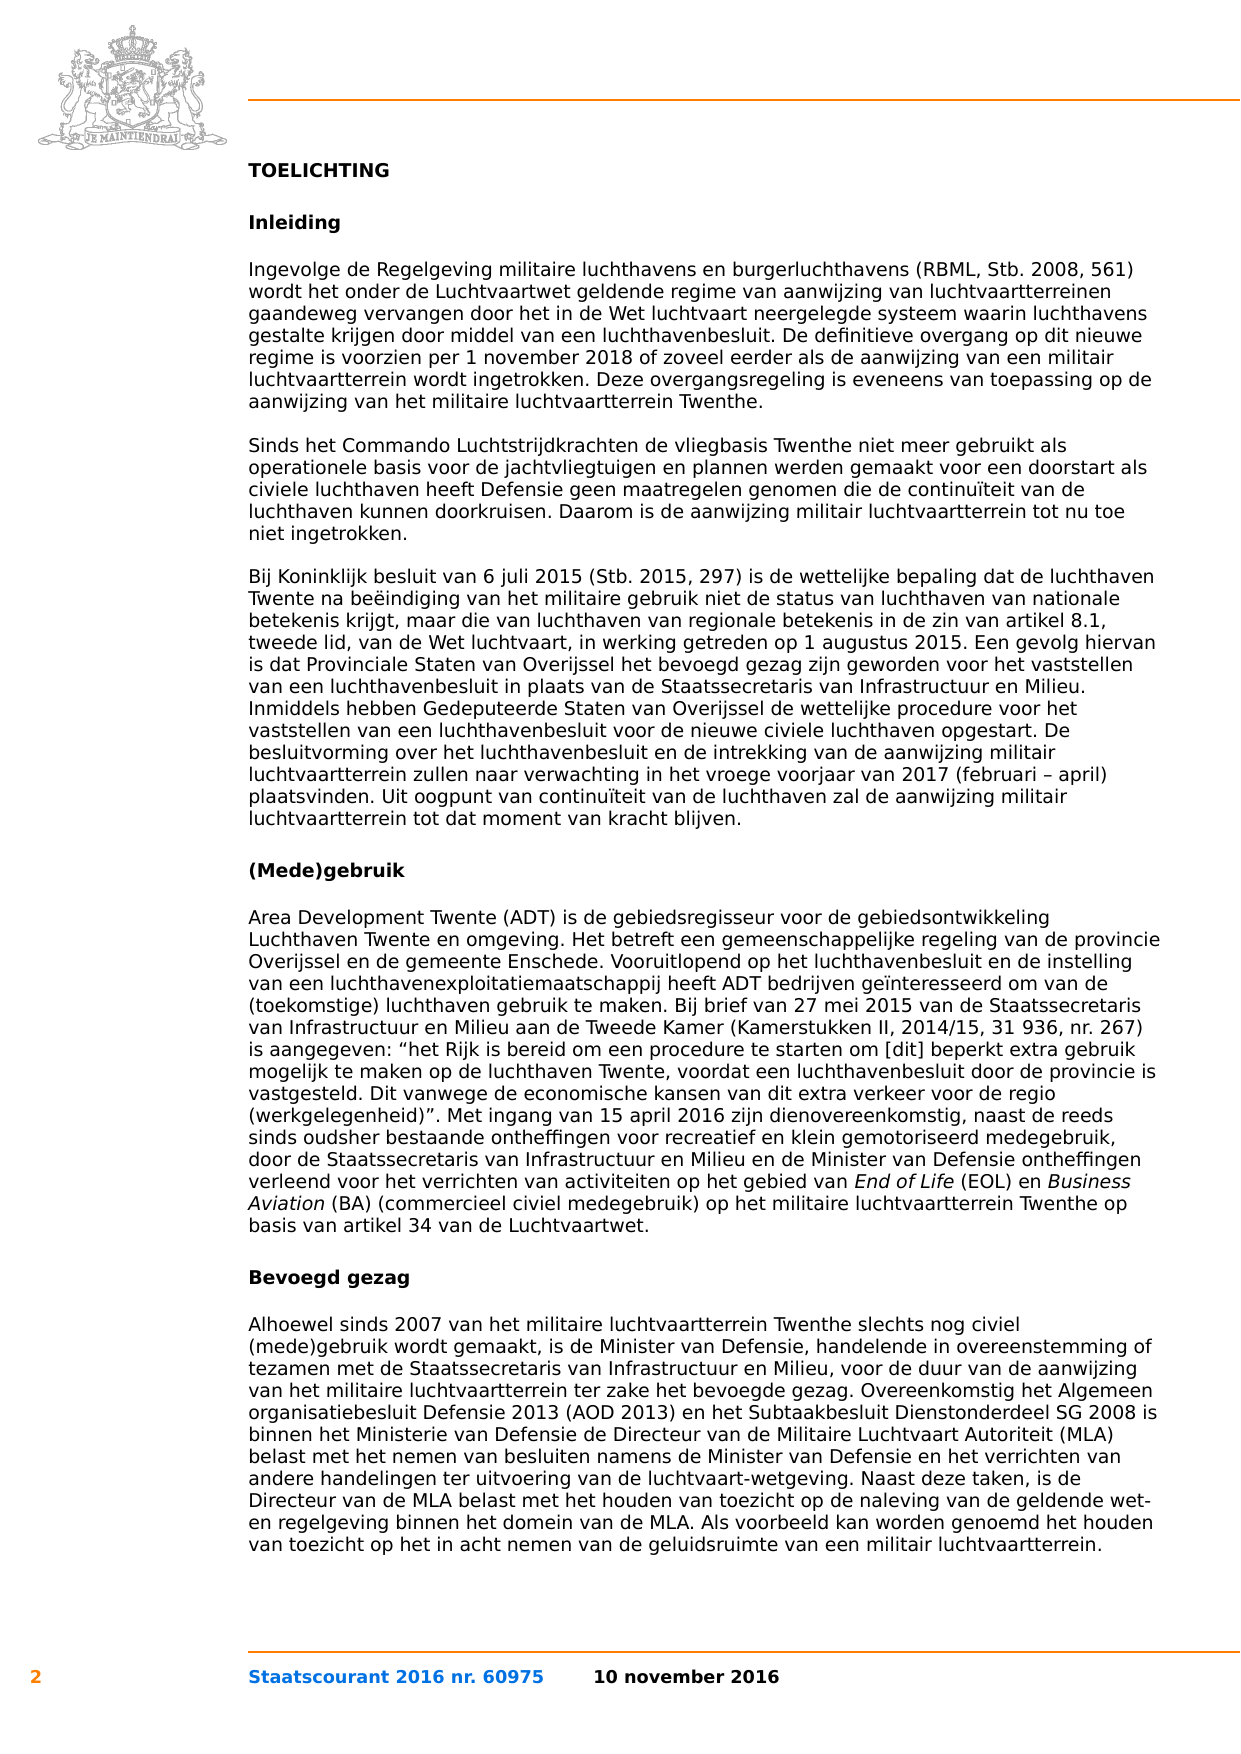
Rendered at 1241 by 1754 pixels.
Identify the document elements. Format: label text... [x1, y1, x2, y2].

text Alhoewel sinds 2007 van het militaire luchtvaartterrein Twenthe slechts nog civiel (mede)gebruik wordt gemaakt, is de Minister van Defensie, handelende in overeenstemming of tezamen met de Staatssecretaris van Infrastructuur en Milieu, voor de duur van de aanwijzing van het militaire luchtvaartterrein ter zake het bevoegde gezag. Overeenkomstig het Algemeen organisatiebesluit Defensie 2013 (AOD 2013) en het Subtaakbesluit Dienstonderdeel SG 2008 is binnen het Ministerie van Defensie de Directeur van de Militaire Luchtvaart Autoriteit (MLA) belast met het nemen van besluiten namens de Minister van Defensie en het verrichten van andere handelingen ter uitvoering van de luchtvaart-wetgeving. Naast deze taken, is de Directeur van de MLA belast met het houden van toezicht op de naleving van de geldende wet- en regelgeving binnen het domein van de MLA. Als voorbeeld kan worden genoemd het houden van toezicht op het in acht nemen van de geluidsruimte van een militair luchtvaartterrein. [248, 1314, 1163, 1556]
subtitle TOELICHTING [248, 160, 1163, 182]
text Area Development Twente (ADT) is de gebiedsregisseur voor de gebiedsontwikkeling Luchthaven Twente en omgeving. Het betreft een gemeenschappelijke regeling van de provincie Overijssel en de gemeente Enschede. Vooruitlopend op het luchthavenbesluit en de instelling van een luchthavenexploitatiemaatschappij heeft ADT bedrijven geïnteresseerd om van de (toekomstige) luchthaven gebruik te maken. Bij brief van 27 mei 2015 van de Staatssecretaris van Infrastructuur en Milieu aan de Tweede Kamer (Kamerstukken II, 2014/15, 31 936, nr. 267) is aangegeven: “het Rijk is bereid om een procedure te starten om [dit] beperkt extra gebruik mogelijk te maken op de luchthaven Twente, voordat een luchthavenbesluit door de provincie is vastgesteld. Dit vanwege de economische kansen van dit extra verkeer voor de regio (werkgelegenheid)”. Met ingang van 15 april 2016 zijn dienovereenkomstig, naast de reeds sinds oudsher bestaande ontheffingen voor recreatief en klein gemotoriseerd medegebruik, door de Staatssecretaris van Infrastructuur en Milieu en de Minister van Defensie ontheffingen verleend voor het verrichten van activiteiten op het gebied van End of Life (EOL) en Business Aviation (BA) (commercieel civiel medegebruik) op het militaire luchtvaartterrein Twenthe op basis van artikel 34 van de Luchtvaartwet. [248, 907, 1163, 1237]
text Bij Koninklijk besluit van 6 juli 2015 (Stb. 2015, 297) is de wettelijke bepaling dat de luchthaven Twente na beëindiging van het militaire gebruik niet de status van luchthaven van nationale betekenis krijgt, maar die van luchthaven van regionale betekenis in de zin van artikel 8.1, tweede lid, van de Wet luchtvaart, in werking getreden op 1 augustus 2015. Een gevolg hiervan is dat Provinciale Staten van Overijssel het bevoegd gezag zijn geworden voor het vaststellen van een luchthavenbesluit in plaats van de Staatssecretaris van Infrastructuur en Milieu. Inmiddels hebben Gedeputeerde Staten van Overijssel de wettelijke procedure voor het vaststellen van een luchthavenbesluit voor de nieuwe civiele luchthaven opgestart. De besluitvorming over het luchthavenbesluit en de intrekking van de aanwijzing militair luchtvaartterrein zullen naar verwachting in het vroege voorjaar van 2017 (februari – april) plaatsvinden. Uit oogpunt van continuïteit van de luchthaven zal de aanwijzing militair luchtvaartterrein tot dat moment van kracht blijven. [248, 566, 1163, 830]
subtitle Bevoegd gezag [248, 1267, 1163, 1289]
subtitle (Mede)gebruik [248, 860, 1163, 882]
text Sinds het Commando Luchtstrijdkrachten de vliegbasis Twenthe niet meer gebruikt als operationele basis voor de jachtvliegtuigen en plannen werden gemaakt voor een doorstart als civiele luchthaven heeft Defensie geen maatregelen genomen die de continuïteit van de luchthaven kunnen doorkruisen. Daarom is de aanwijzing militair luchtvaartterrein tot nu toe niet ingetrokken. [248, 434, 1163, 544]
subtitle Inleiding [248, 212, 1163, 234]
picture [38, 25, 227, 150]
text Ingevolge de Regelgeving militaire luchthavens en burgerluchthavens (RBML, Stb. 2008, 561) wordt het onder de Luchtvaartwet geldende regime van aanwijzing van luchtvaartterreinen gaandeweg vervangen door het in de Wet luchtvaart neergelegde systeem waarin luchthavens gestalte krijgen door middel van een luchthavenbesluit. De definitieve overgang op dit nieuwe regime is voorzien per 1 november 2018 of zoveel eerder als de aanwijzing van een militair luchtvaartterrein wordt ingetrokken. Deze overgangsregeling is eveneens van toepassing op de aanwijzing van het militaire luchtvaartterrein Twenthe. [248, 259, 1163, 413]
